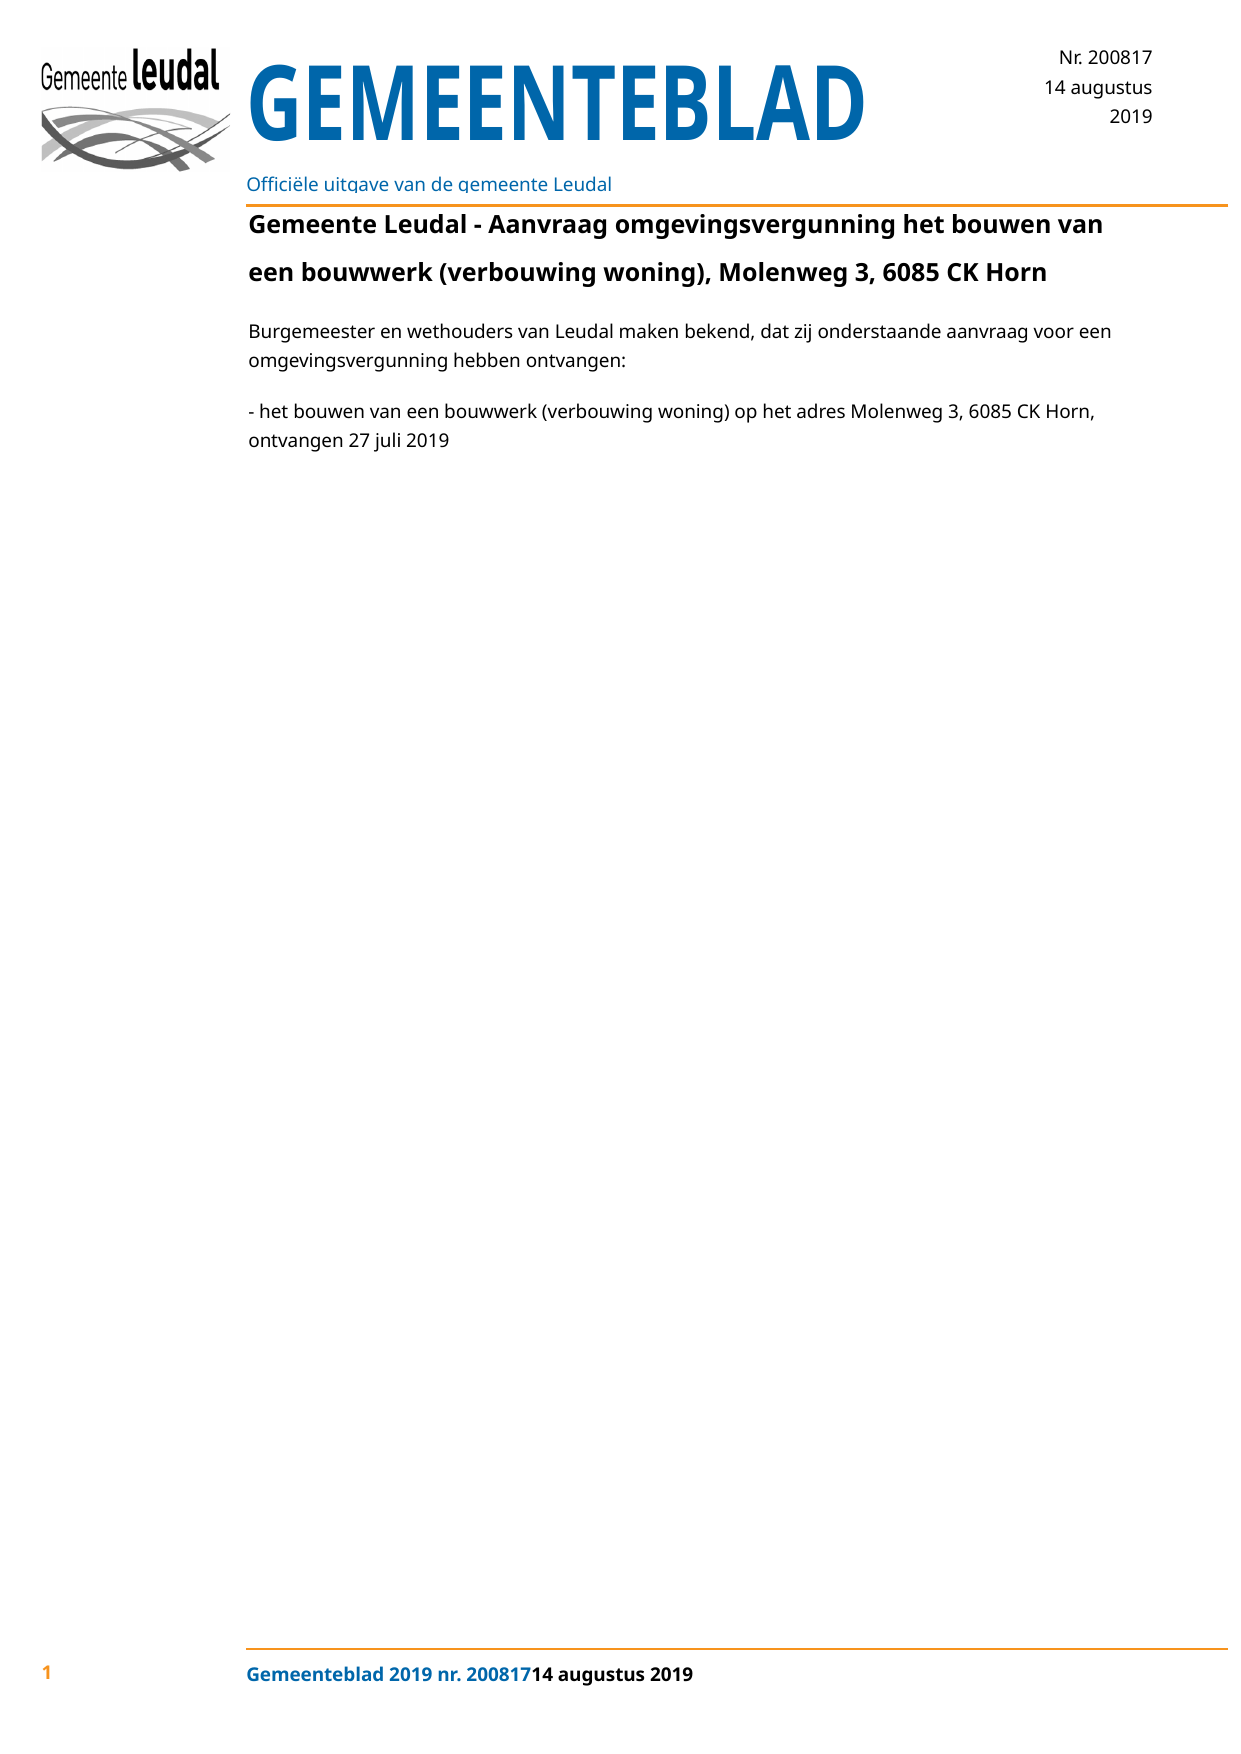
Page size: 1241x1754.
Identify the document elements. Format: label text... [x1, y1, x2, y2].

text Gemeente Leudal - Aanvraag omgevingsvergunning het bouwen van een bouwwerk (verbouwing woning), Molenweg 3, 6085 CK Horn [248, 207, 1152, 288]
text - het bouwen van een bouwwerk (verbouwing woning) op het adres Molenweg 3, 6085 CK Horn, ontvangen 27 juli 2019 [248, 398, 1152, 453]
picture [41, 47, 231, 172]
text Burgemeester en wethouders van Leudal maken bekend, dat zij onderstaande aanvraag voor een omgevingsvergunning hebben ontvangen: [248, 318, 1152, 373]
